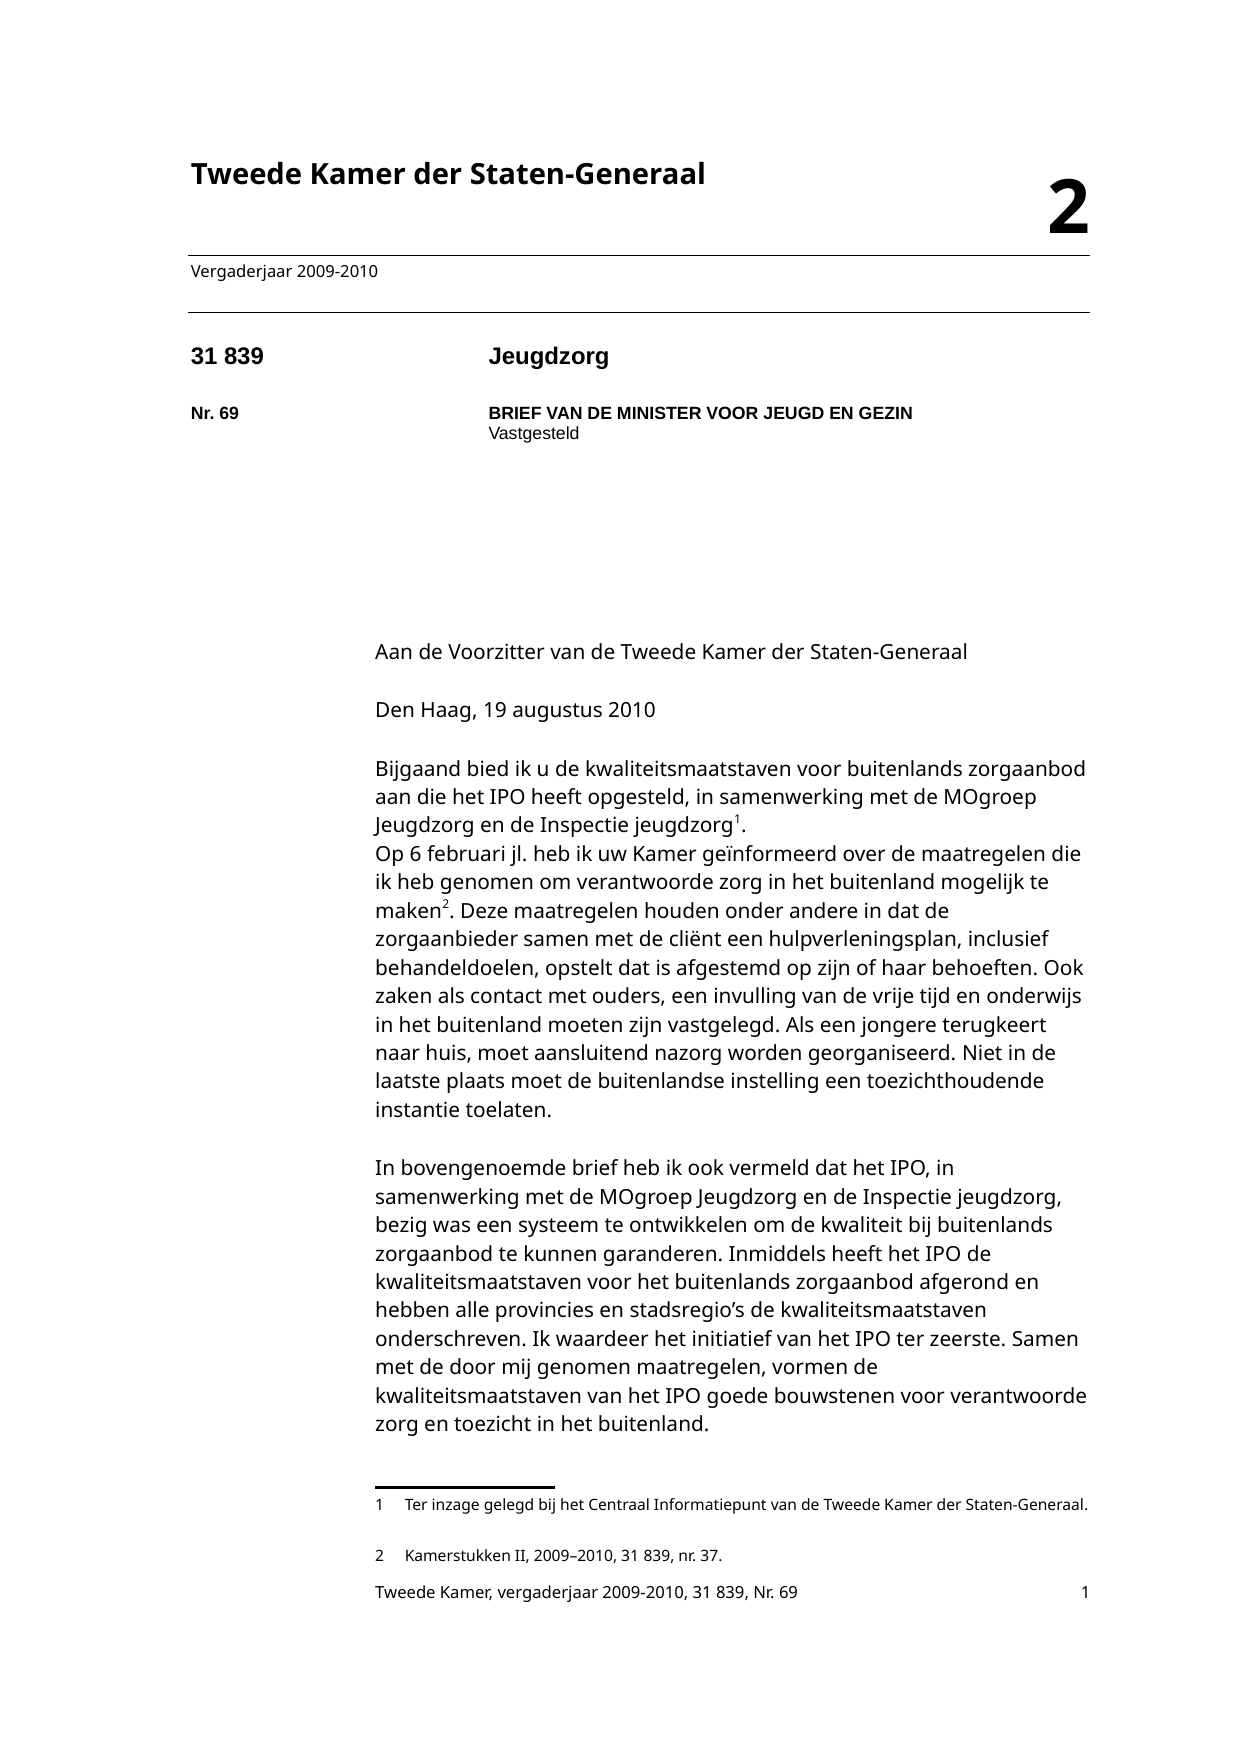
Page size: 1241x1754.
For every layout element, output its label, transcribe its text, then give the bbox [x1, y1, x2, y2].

text Ter inzage gelegd bij het Centraal Informatiepunt van de Tweede Kamer der Staten-Generaal. [375, 1451, 1090, 1508]
table_header 2 [910, 150, 1090, 255]
table_cell Vergaderjaar 2009-2010 [188, 256, 485, 312]
table_cell BRIEF VAN DE MINISTER VOOR JEUGD EN GEZIN Vastgesteld [485, 399, 1090, 518]
text Bijgaand bied ik u de kwaliteitsmaatstaven voor buitenlands zorgaanbod aan die het IPO heeft opgesteld, in samenwerking met de MOgroep Jeugdzorg en de Inspectie jeugdzorg. [375, 754, 1090, 839]
table_cell [485, 256, 1090, 312]
table_cell Jeugdzorg [485, 339, 1090, 399]
text Aan de Voorzitter van de Tweede Kamer der Staten-Generaal [375, 637, 1090, 665]
text Den Haag, 19 augustus 2010 [375, 695, 1090, 724]
table_header Tweede Kamer der Staten-Generaal [188, 150, 909, 255]
text Op 6 februari jl. heb ik uw Kamer geïnformeerd over de maatregelen die ik heb genomen om verantwoorde zorg in het buitenland mogelijk te maken. Deze maatregelen houden onder andere in dat de zorgaanbieder samen met de cliënt een hulpverleningsplan, inclusief behandeldoelen, opstelt dat is afgestemd op zijn of haar behoeften. Ook zaken als contact met ouders, een invulling van de vrije tijd en onderwijs in het buitenland moeten zijn vastgelegd. Als een jongere terugkeert naar huis, moet aansluitend nazorg worden georganiseerd. Niet in de laatste plaats moet de buitenlandse instelling een toezichthoudende instantie toelaten. [375, 839, 1090, 1123]
text Kamerstukken II, 2009–2010, 31 839, nr. 37. [375, 1538, 1090, 1566]
table_cell Nr. 69 [188, 399, 485, 518]
table_cell [485, 313, 1090, 339]
text In bovengenoemde brief heb ik ook vermeld dat het IPO, in samenwerking met de MOgroep Jeugdzorg en de Inspectie jeugdzorg, bezig was een systeem te ontwikkelen om de kwaliteit bij buitenlands zorgaanbod te kunnen garanderen. Inmiddels heeft het IPO de kwaliteitsmaatstaven voor het buitenlands zorgaanbod afgerond en hebben alle provincies en stadsregio’s de kwaliteitsmaatstaven onderschreven. Ik waardeer het initiatief van het IPO ter zeerste. Samen met de door mij genomen maatregelen, vormen de kwaliteitsmaatstaven van het IPO goede bouwstenen voor verantwoorde zorg en toezicht in het buitenland. [375, 1153, 1090, 1438]
table_cell [188, 313, 485, 339]
table_cell 31 839 [188, 339, 485, 399]
